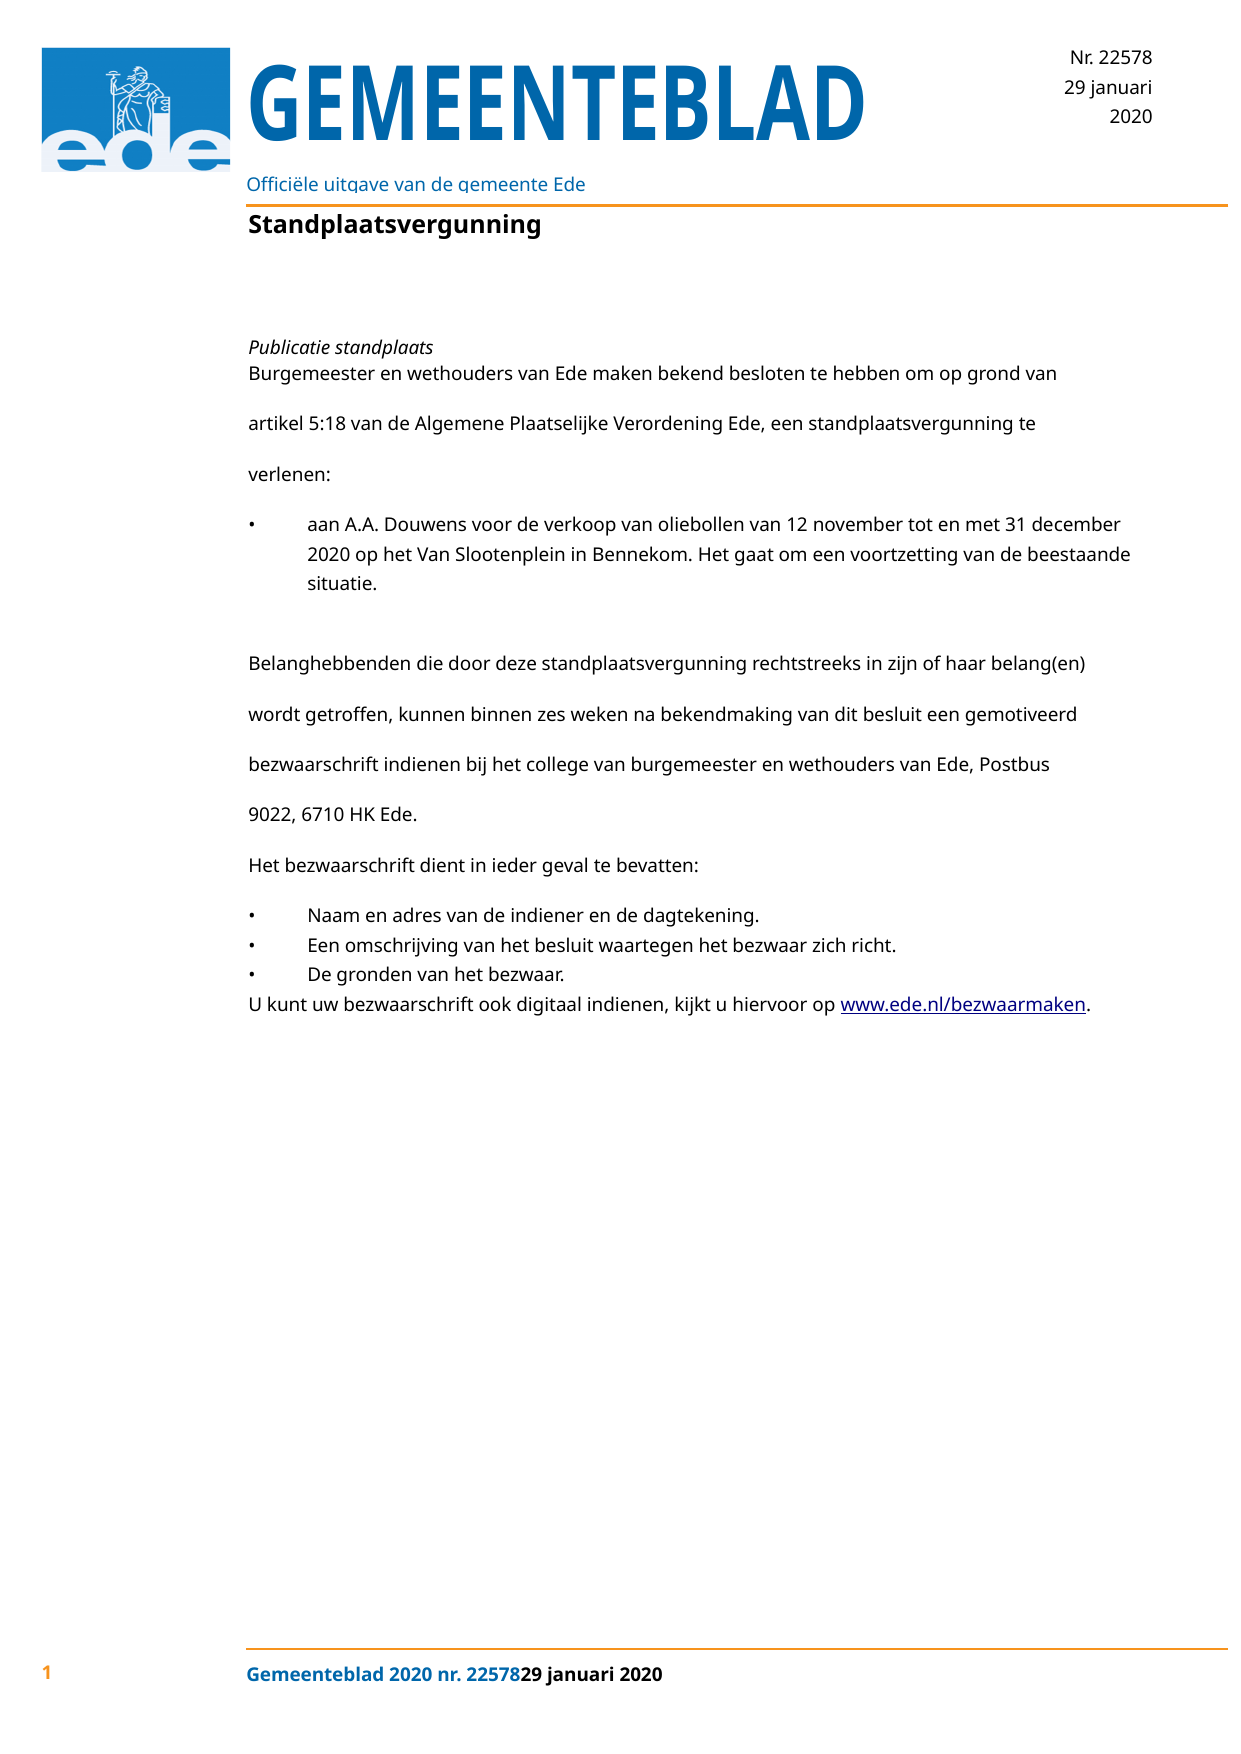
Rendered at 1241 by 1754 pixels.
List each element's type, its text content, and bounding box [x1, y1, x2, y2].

text 9022, 6710 HK Ede. [248, 802, 1152, 827]
text Belanghebbenden die door deze standplaatsvergunning rechtstreeks in zijn of haar belang(en) [248, 650, 1152, 676]
list aan A.A. Douwens voor de verkoop van oliebollen van 12 november tot en met 31 december 2020 op het Van Slootenplein in Bennekom. Het gaat om een voortzetting van de beestaande situatie. [248, 511, 1152, 596]
list Naam en adres van de indiener en de dagtekening. [248, 902, 1152, 928]
text Burgemeester en wethouders van Ede maken bekend besloten te hebben om op grond van [248, 360, 1152, 386]
list De gronden van het bezwaar. [248, 962, 1152, 987]
text Standplaatsvergunning [248, 207, 1152, 241]
text verlenen: [248, 461, 1152, 487]
list Een omschrijving van het besluit waartegen het bezwaar zich richt. [248, 932, 1152, 958]
text bezwaarschrift indienen bij het college van burgemeester en wethouders van Ede, Postbus [248, 751, 1152, 777]
text Het bezwaarschrift dient in ieder geval te bevatten: [248, 852, 1152, 878]
text artikel 5:18 van de Algemene Plaatselijke Verordening Ede, een standplaatsvergunning te [248, 410, 1152, 436]
text U kunt uw bezwaarschrift ook digitaal indienen, kijkt u hiervoor op www.ede.nl/bezwaarmaken. [248, 991, 1152, 1017]
text Publicatie standplaats [248, 334, 1152, 360]
text wordt getroffen, kunnen binnen zes weken na bekendmaking van dit besluit een gemotiveerd [248, 701, 1152, 727]
picture [41, 47, 231, 172]
